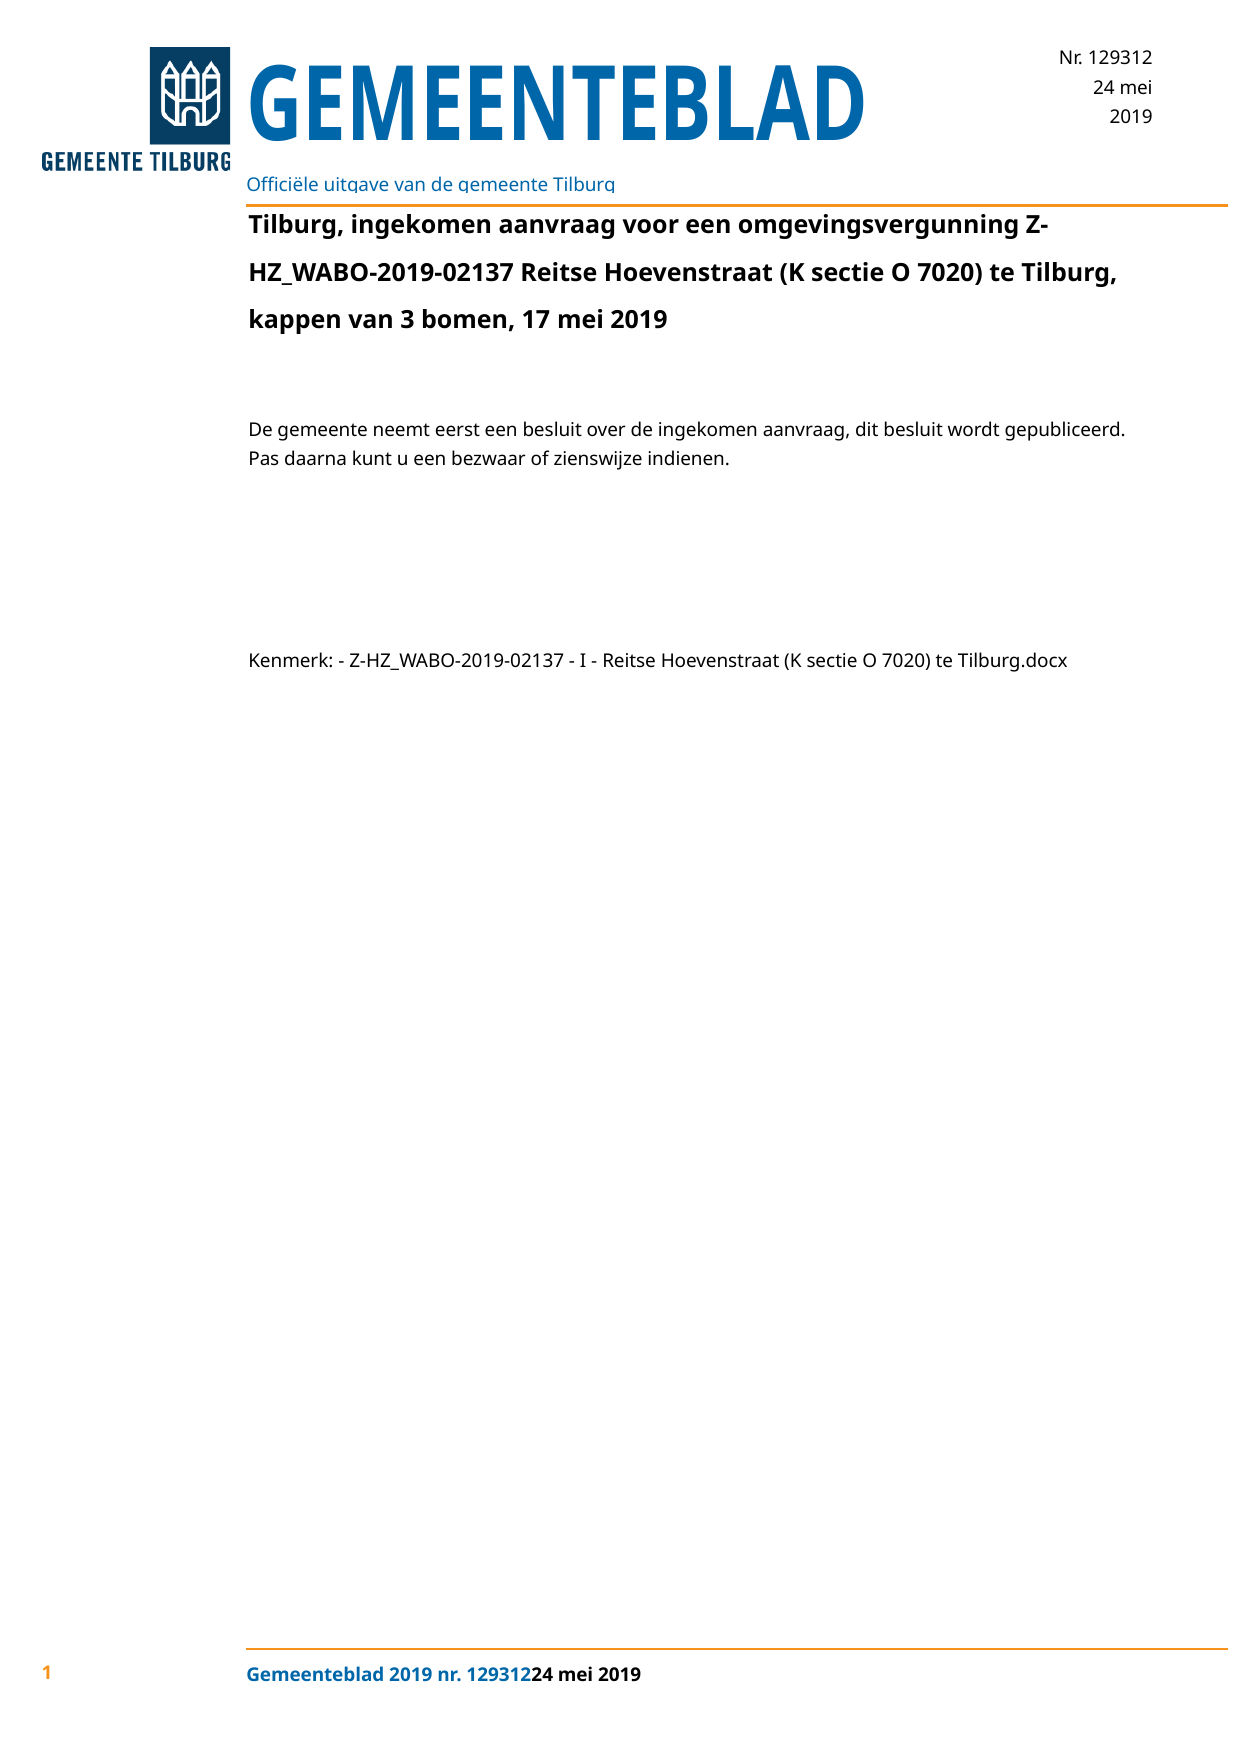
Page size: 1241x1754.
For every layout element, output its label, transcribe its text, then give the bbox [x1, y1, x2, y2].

text Kenmerk: - Z-HZ_WABO-2019-02137 - I - Reitse Hoevenstraat (K sectie O 7020) te Tilburg.docx [248, 647, 1152, 673]
text De gemeente neemt eerst een besluit over de ingekomen aanvraag, dit besluit wordt gepubliceerd. Pas daarna kunt u een bezwaar of zienswijze indienen. [248, 416, 1152, 471]
picture [41, 47, 231, 172]
text Tilburg, ingekomen aanvraag voor een omgevingsvergunning Z-HZ_WABO-2019-02137 Reitse Hoevenstraat (K sectie O 7020) te Tilburg, kappen van 3 bomen, 17 mei 2019 [248, 207, 1152, 336]
